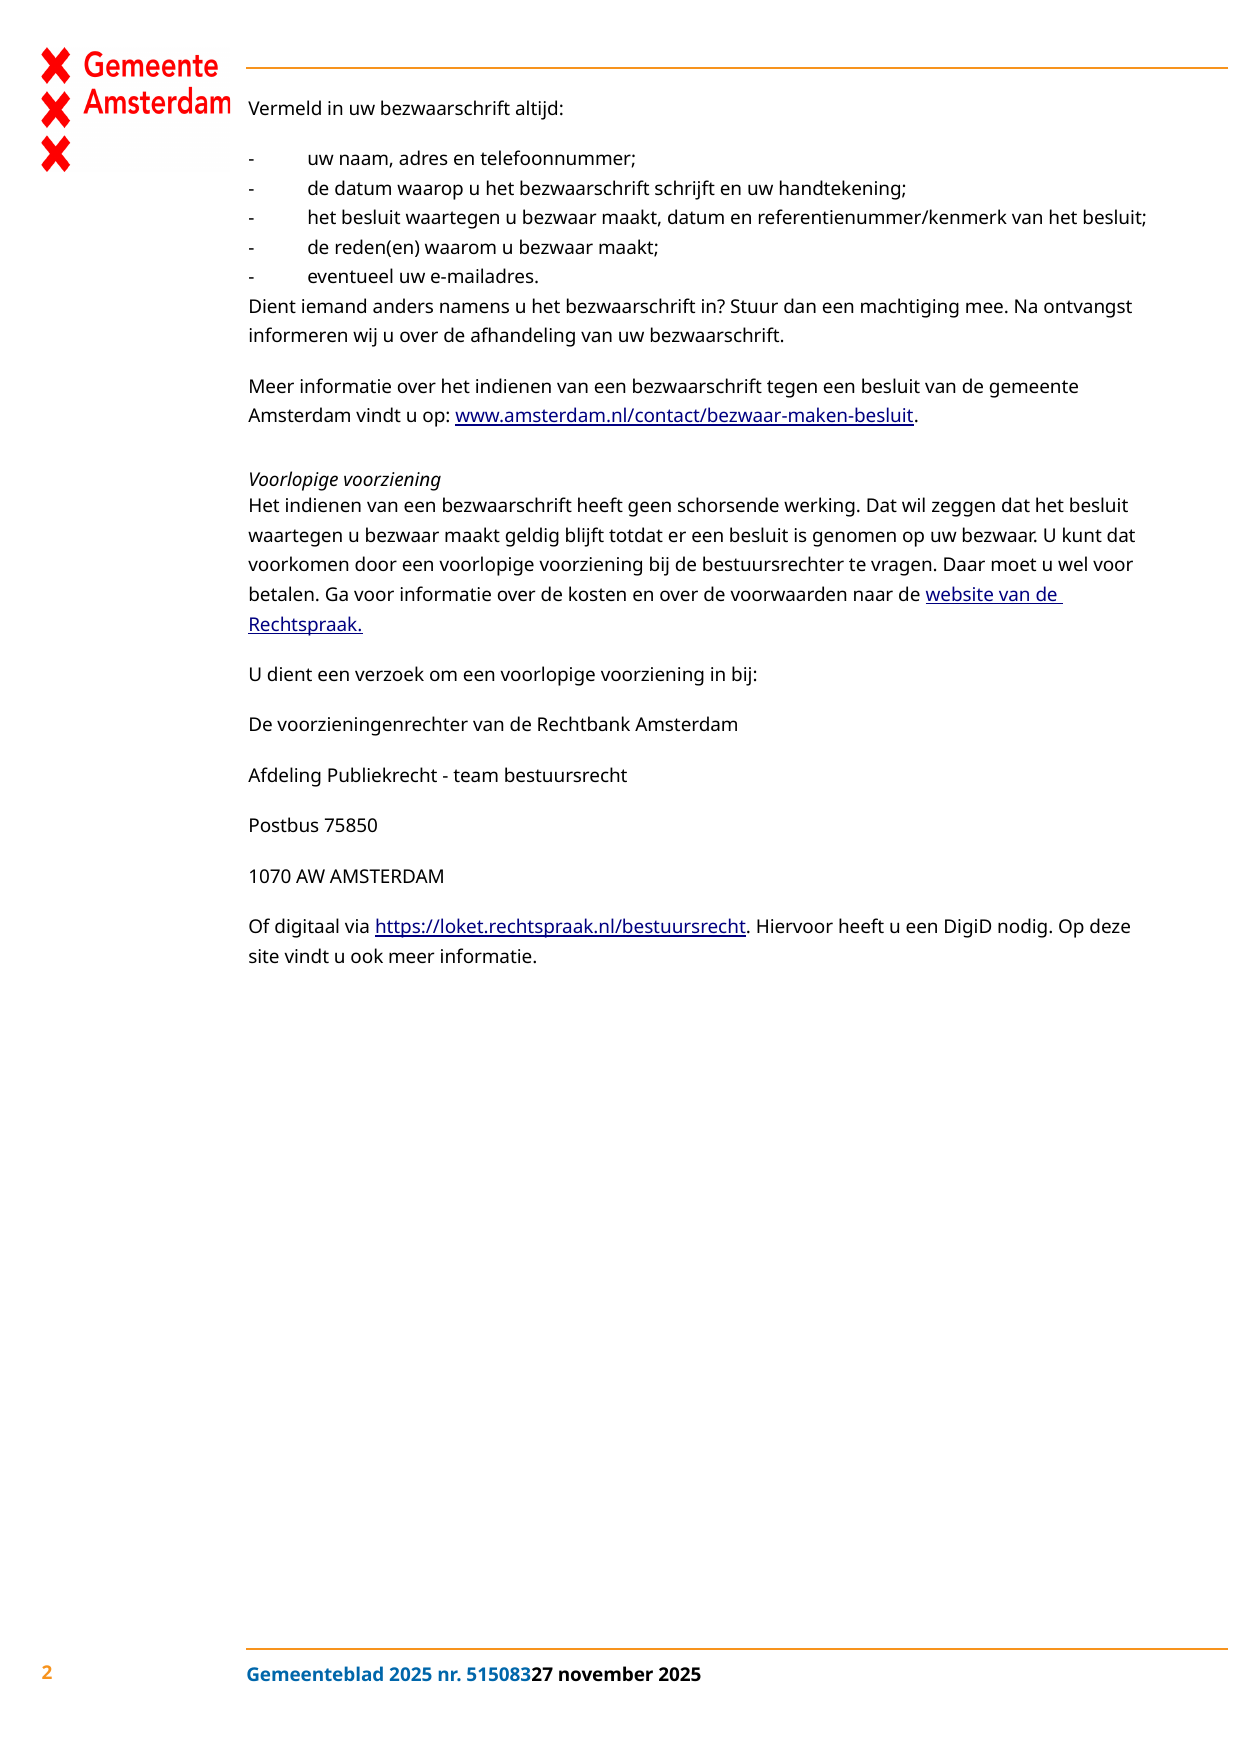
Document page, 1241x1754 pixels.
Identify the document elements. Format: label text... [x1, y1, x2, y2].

text Vermeld in uw bezwaarschrift altijd: [248, 95, 1152, 121]
list het besluit waartegen u bezwaar maakt, datum en referentienummer/kenmerk van het besluit; [248, 204, 1152, 230]
text U dient een verzoek om een voorlopige voorziening in bij: [248, 661, 1152, 687]
text 1070 AW AMSTERDAM [248, 863, 1152, 888]
list de datum waarop u het bezwaarschrift schrijft en uw handtekening; [248, 175, 1152, 201]
list uw naam, adres en telefoonnummer; [248, 145, 1152, 171]
text Postbus 75850 [248, 812, 1152, 838]
text De voorzieningenrechter van de Rechtbank Amsterdam [248, 712, 1152, 737]
text Meer informatie over het indienen van een bezwaarschrift tegen een besluit van de gemeente Amsterdam vindt u op: www.amsterdam.nl/contact/bezwaar-maken-besluit. [248, 373, 1152, 428]
picture [41, 47, 231, 172]
text Afdeling Publiekrecht - team bestuursrecht [248, 762, 1152, 788]
list eventueel uw e-mailadres. [248, 263, 1152, 289]
list de reden(en) waarom u bezwaar maakt; [248, 234, 1152, 260]
text Of digitaal via https://loket.rechtspraak.nl/bestuursrecht. Hiervoor heeft u een DigiD nodig. Op deze site vindt u ook meer informatie. [248, 913, 1152, 968]
text Dient iemand anders namens u het bezwaarschrift in? Stuur dan een machtiging mee. Na ontvangst informeren wij u over de afhandeling van uw bezwaarschrift. [248, 293, 1152, 348]
text Het indienen van een bezwaarschrift heeft geen schorsende werking. Dat wil zeggen dat het besluit waartegen u bezwaar maakt geldig blijft totdat er een besluit is genomen op uw bezwaar. U kunt dat voorkomen door een voorlopige voorziening bij de bestuursrechter te vragen. Daar moet u wel voor betalen. Ga voor informatie over de kosten en over de voorwaarden naar de website van de Rechtspraak. [248, 492, 1152, 636]
text Voorlopige voorziening [248, 467, 1152, 492]
